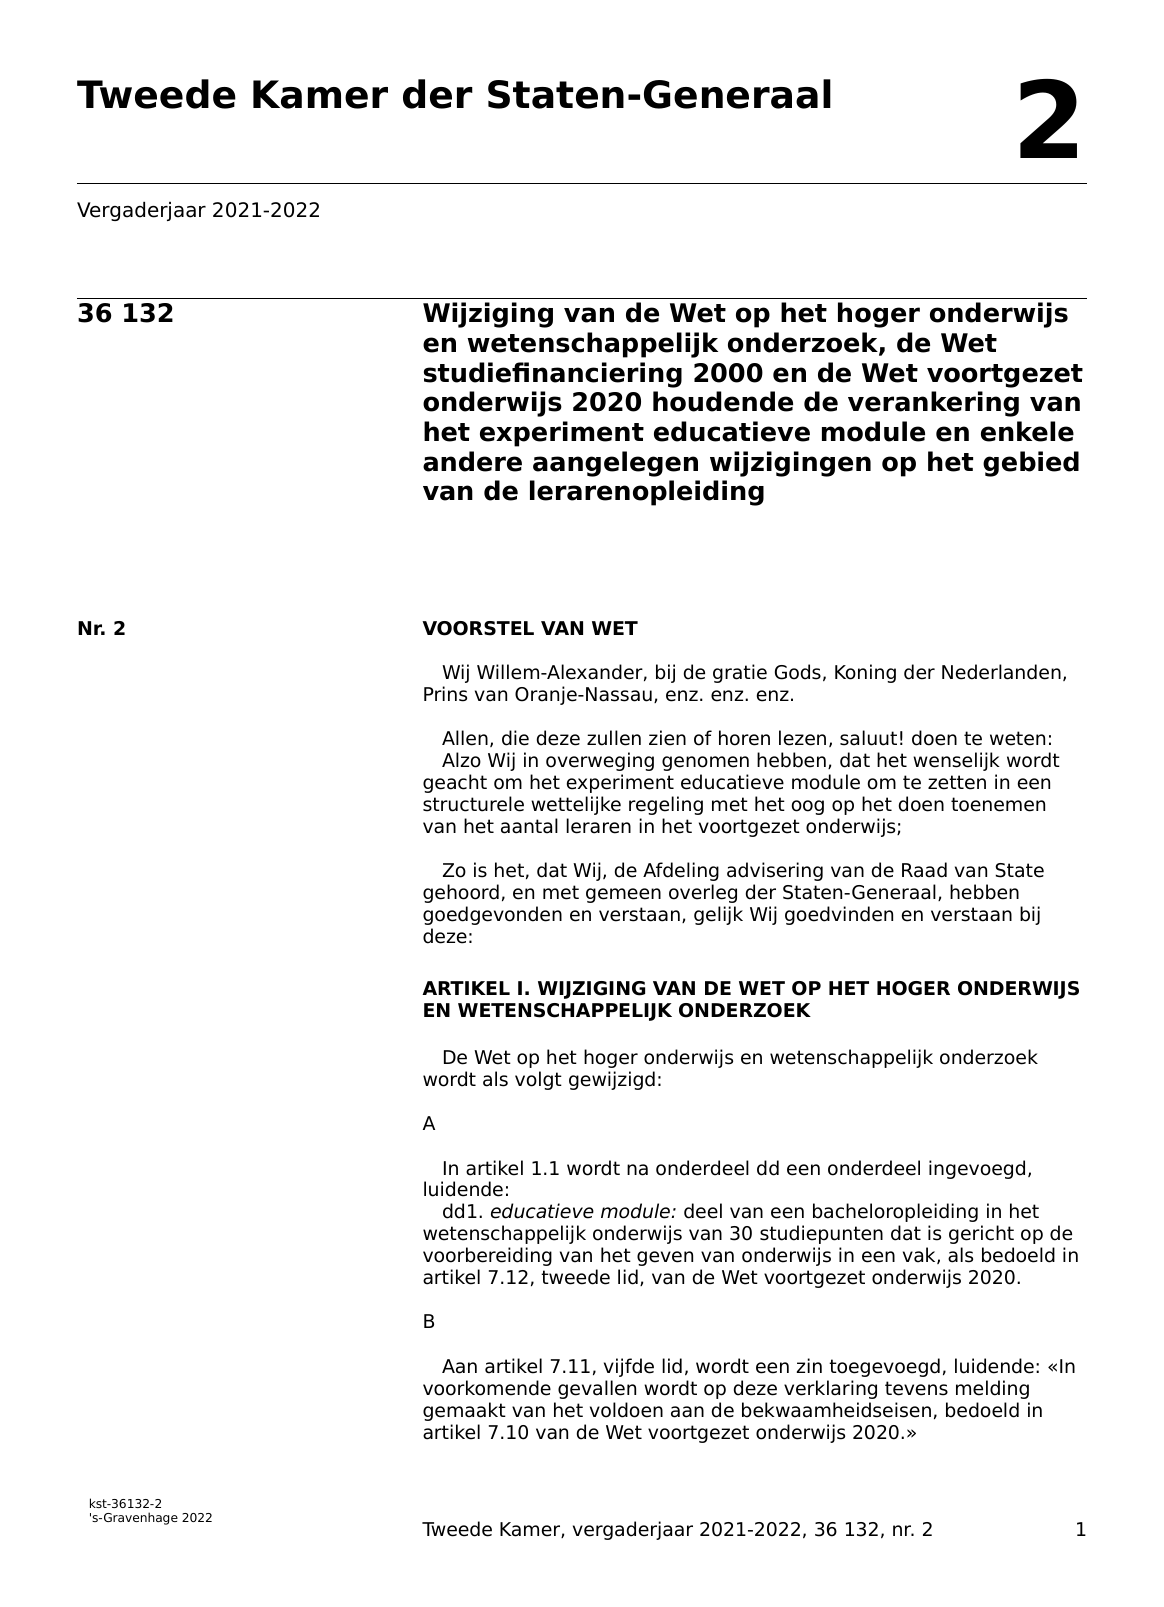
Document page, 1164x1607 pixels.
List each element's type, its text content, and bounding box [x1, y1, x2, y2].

text B [422, 1311, 1087, 1333]
text 's-Gravenhage 2022 [88, 1511, 323, 1525]
text dd1. educatieve module: deel van een bacheloropleiding in het wetenschappelijk onderwijs van 30 studiepunten dat is gericht op de voorbereiding van het geven van onderwijs in een vak, als bedoeld in artikel 7.12, tweede lid, van de Wet voortgezet onderwijs 2020. [422, 1201, 1087, 1289]
text Zo is het, dat Wij, de Afdeling advisering van de Raad van State gehoord, en met gemeen overleg der Staten-Generaal, hebben goedgevonden en verstaan, gelijk Wij goedvinden en verstaan bij deze: [422, 860, 1087, 948]
subtitle Nr. 2 VOORSTEL VAN WET [77, 618, 1087, 640]
table_cell Vergaderjaar 2021-2022 [77, 184, 1087, 298]
text In artikel 1.1 wordt na onderdeel dd een onderdeel ingevoegd, luidende: [422, 1157, 1087, 1201]
table_header Tweede Kamer der Staten-Generaal [77, 59, 886, 183]
text Alzo Wij in overweging genomen hebben, dat het wenselijk wordt geacht om het experiment educatieve module om te zetten in een structurele wettelijke regeling met het oog op het doen toenemen van het aantal leraren in het voortgezet onderwijs; [422, 750, 1087, 838]
text kst-36132-2 [88, 1497, 323, 1511]
subtitle 36 132 Wijziging van de Wet op het hoger onderwijs en wetenschappelijk onderzoek, de Wet studiefinanciering 2000 en de Wet voortgezet onderwijs 2020 houdende de verankering van het experiment educatieve module en enkele andere aangelegen wijzigingen op het gebied van de lerarenopleiding [77, 299, 1087, 507]
subtitle ARTIKEL I. WIJZIGING VAN DE WET OP HET HOGER ONDERWIJS EN WETENSCHAPPELIJK ONDERZOEK [422, 978, 1087, 1022]
text De Wet op het hoger onderwijs en wetenschappelijk onderzoek wordt als volgt gewijzigd: [422, 1047, 1087, 1091]
table_header 2 [886, 59, 1087, 183]
text A [422, 1113, 1087, 1135]
text Aan artikel 7.11, vijfde lid, wordt een zin toegevoegd, luidende: «In voorkomende gevallen wordt op deze verklaring tevens melding gemaakt van het voldoen aan de bekwaamheidseisen, bedoeld in artikel 7.10 van de Wet voortgezet onderwijs 2020.» [422, 1356, 1087, 1443]
text Wij Willem-Alexander, bij de gratie Gods, Koning der Nederlanden, Prins van Oranje-Nassau, enz. enz. enz. [422, 662, 1087, 706]
text Allen, die deze zullen zien of horen lezen, saluut! doen te weten: [422, 728, 1087, 750]
